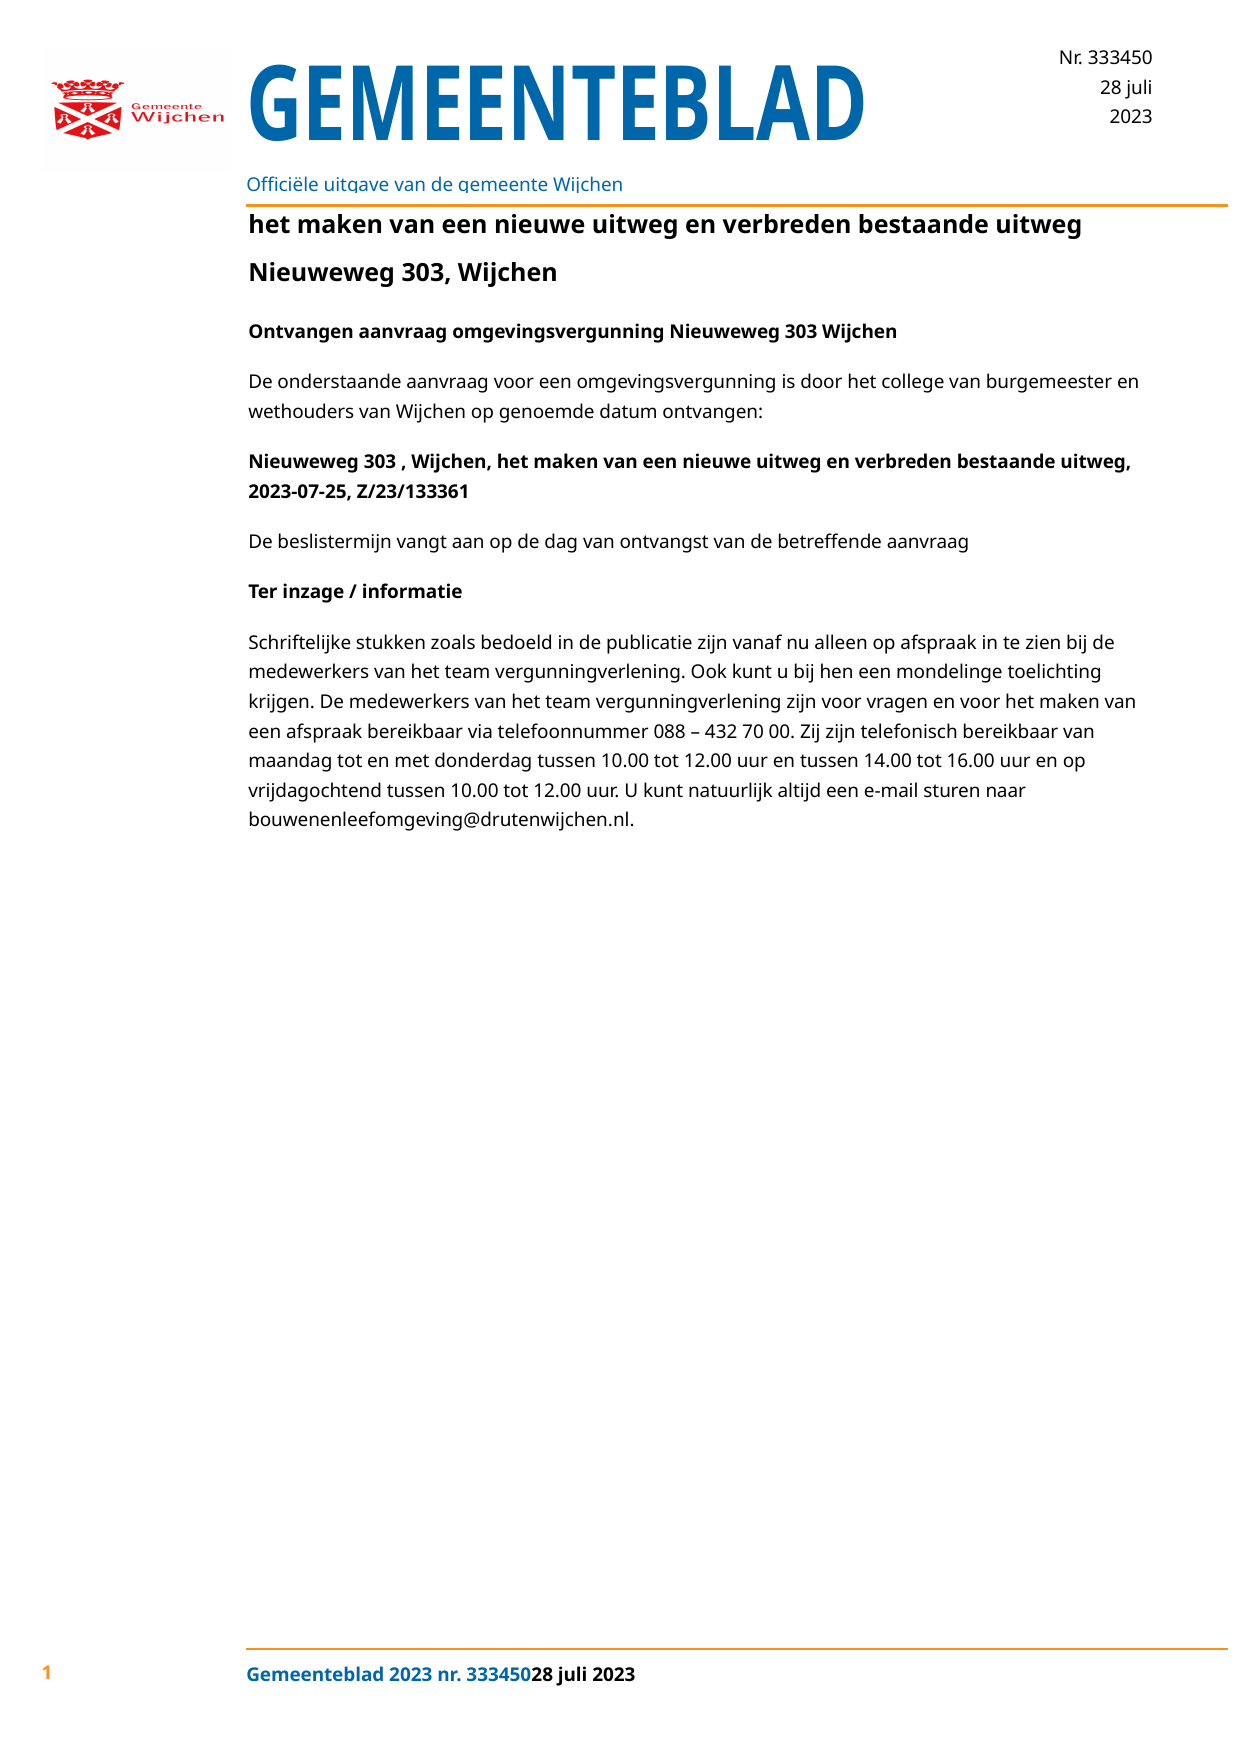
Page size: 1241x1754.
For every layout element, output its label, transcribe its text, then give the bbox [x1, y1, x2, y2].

picture [41, 47, 231, 172]
text Schriftelijke stukken zoals bedoeld in de publicatie zijn vanaf nu alleen op afspraak in te zien bij de medewerkers van het team vergunningverlening. Ook kunt u bij hen een mondelinge toelichting krijgen. De medewerkers van het team vergunningverlening zijn voor vragen en voor het maken van een afspraak bereikbaar via telefoonnummer 088 – 432 70 00. Zij zijn telefonisch bereikbaar van maandag tot en met donderdag tussen 10.00 tot 12.00 uur en tussen 14.00 tot 16.00 uur en op vrijdagochtend tussen 10.00 tot 12.00 uur. U kunt natuurlijk altijd een e-mail sturen naar bouwenenleefomgeving@drutenwijchen.nl. [248, 629, 1152, 832]
text Nieuweweg 303 , Wijchen, het maken van een nieuwe uitweg en verbreden bestaande uitweg, 2023-07-25, Z/23/133361 [248, 448, 1152, 504]
text De onderstaande aanvraag voor een omgevingsvergunning is door het college van burgemeester en wethouders van Wijchen op genoemde datum ontvangen: [248, 368, 1152, 424]
text Ontvangen aanvraag omgevingsvergunning Nieuweweg 303 Wijchen [248, 318, 1152, 344]
text De beslistermijn vangt aan op de dag van ontvangst van de betreffende aanvraag [248, 528, 1152, 554]
text het maken van een nieuwe uitweg en verbreden bestaande uitweg Nieuweweg 303, Wijchen [248, 207, 1152, 288]
text Ter inzage / informatie [248, 579, 1152, 604]
